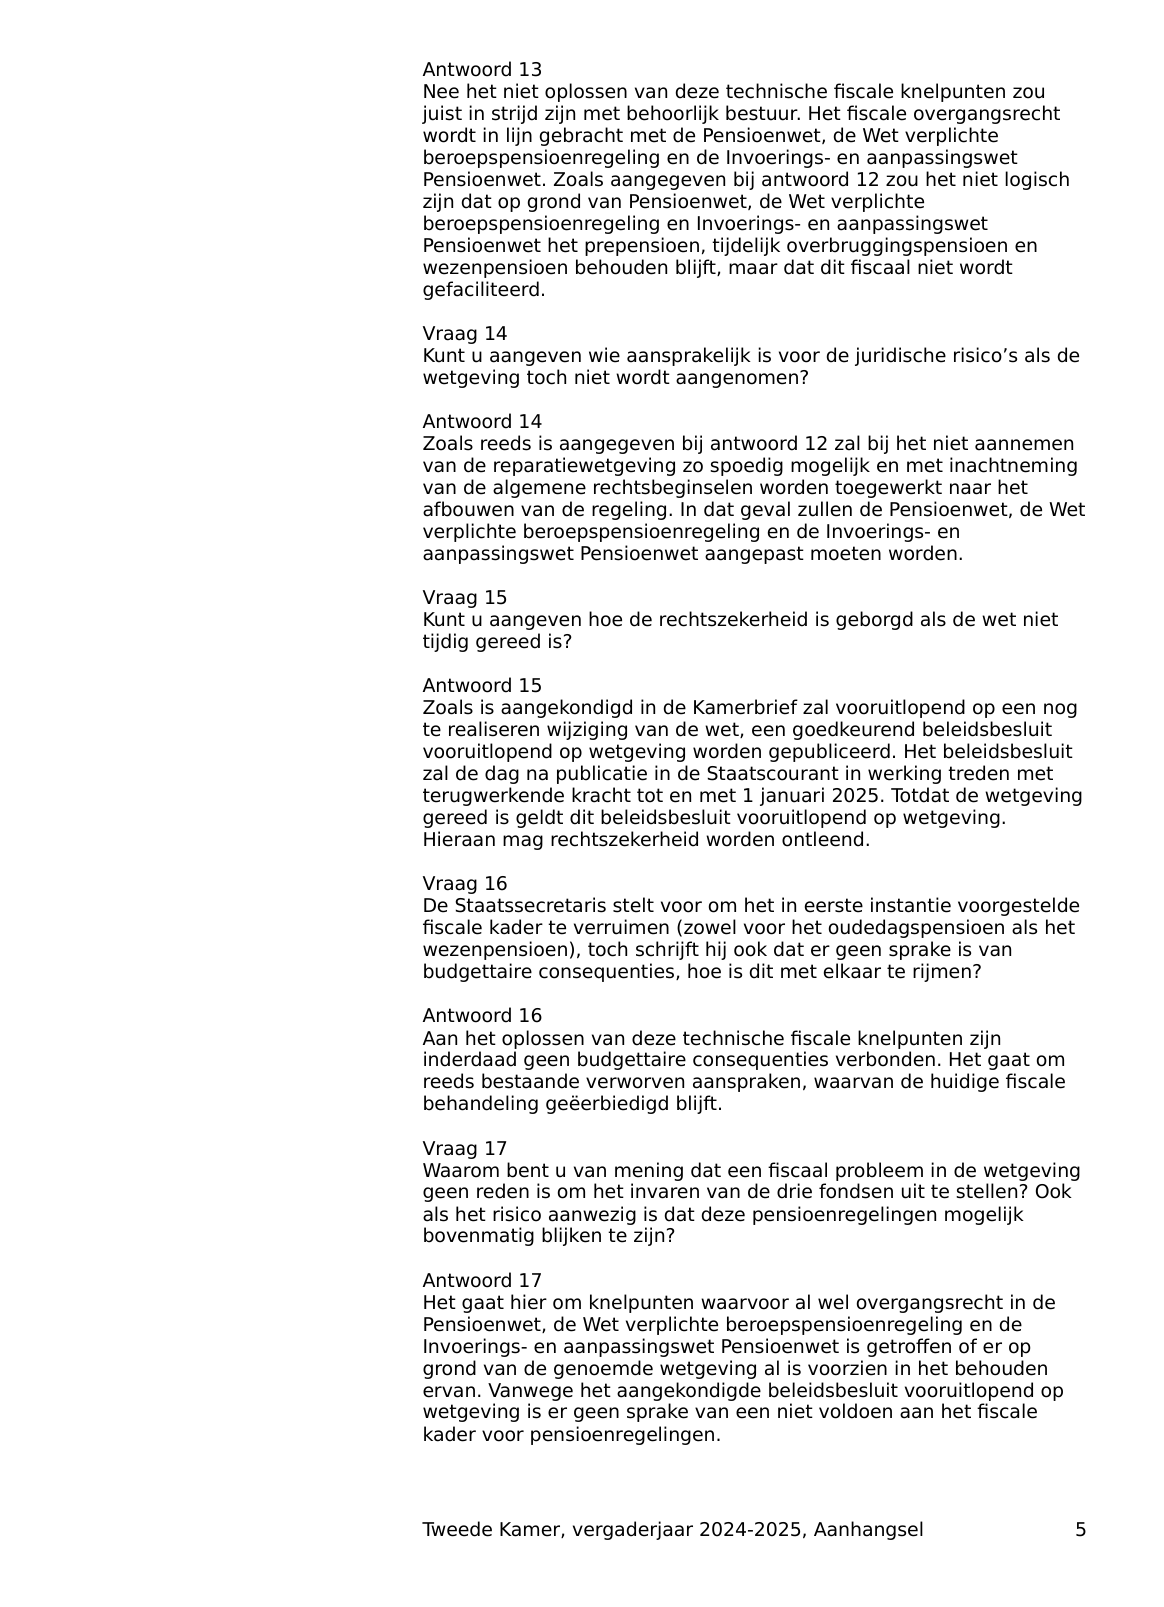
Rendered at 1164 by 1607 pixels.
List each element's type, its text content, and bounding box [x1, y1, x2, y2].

text Antwoord 17 [422, 1269, 1087, 1292]
text Nee het niet oplossen van deze technische fiscale knelpunten zou juist in strijd zijn met behoorlijk bestuur. Het fiscale overgangsrecht wordt in lijn gebracht met de Pensioenwet, de Wet verplichte beroepspensioenregeling en de Invoerings- en aanpassingswet Pensioenwet. Zoals aangegeven bij antwoord 12 zou het niet logisch zijn dat op grond van Pensioenwet, de Wet verplichte beroepspensioenregeling en Invoerings- en aanpassingswet Pensioenwet het prepensioen, tijdelijk overbruggingspensioen en wezenpensioen behouden blijft, maar dat dit fiscaal niet wordt gefaciliteerd. [422, 81, 1087, 301]
text Het gaat hier om knelpunten waarvoor al wel overgangsrecht in de Pensioenwet, de Wet verplichte beroepspensioenregeling en de Invoerings- en aanpassingswet Pensioenwet is getroffen of er op grond van de genoemde wetgeving al is voorzien in het behouden ervan. Vanwege het aangekondigde beleidsbesluit vooruitlopend op wetgeving is er geen sprake van een niet voldoen aan het fiscale kader voor pensioenregelingen. [422, 1292, 1087, 1445]
text Zoals is aangekondigd in de Kamerbrief zal vooruitlopend op een nog te realiseren wijziging van de wet, een goedkeurend beleidsbesluit vooruitlopend op wetgeving worden gepubliceerd. Het beleidsbesluit zal de dag na publicatie in de Staatscourant in werking treden met terugwerkende kracht tot en met 1 januari 2025. Totdat de wetgeving gereed is geldt dit beleidsbesluit vooruitlopend op wetgeving. Hieraan mag rechtszekerheid worden ontleend. [422, 697, 1087, 851]
text Zoals reeds is aangegeven bij antwoord 12 zal bij het niet aannemen van de reparatiewetgeving zo spoedig mogelijk en met inachtneming van de algemene rechtsbeginselen worden toegewerkt naar het afbouwen van de regeling. In dat geval zullen de Pensioenwet, de Wet verplichte beroepspensioenregeling en de Invoerings- en aanpassingswet Pensioenwet aangepast moeten worden. [422, 433, 1087, 565]
text Antwoord 14 [422, 411, 1087, 433]
text Antwoord 15 [422, 675, 1087, 697]
text Waarom bent u van mening dat een fiscaal probleem in de wetgeving geen reden is om het invaren van de drie fondsen uit te stellen? Ook als het risico aanwezig is dat deze pensioenregelingen mogelijk bovenmatig blijken te zijn? [422, 1159, 1087, 1247]
text Antwoord 16 [422, 1005, 1087, 1027]
text Vraag 15 [422, 587, 1087, 609]
text Kunt u aangeven hoe de rechtszekerheid is geborgd als de wet niet tijdig gereed is? [422, 609, 1087, 653]
text Vraag 16 [422, 873, 1087, 895]
text Vraag 14 [422, 323, 1087, 345]
text Antwoord 13 [422, 59, 1087, 81]
text Aan het oplossen van deze technische fiscale knelpunten zijn inderdaad geen budgettaire consequenties verbonden. Het gaat om reeds bestaande verworven aanspraken, waarvan de huidige fiscale behandeling geëerbiedigd blijft. [422, 1027, 1087, 1115]
text Kunt u aangeven wie aansprakelijk is voor de juridische risico’s als de wetgeving toch niet wordt aangenomen? [422, 345, 1087, 389]
text De Staatssecretaris stelt voor om het in eerste instantie voorgestelde fiscale kader te verruimen (zowel voor het oudedagspensioen als het wezenpensioen), toch schrijft hij ook dat er geen sprake is van budgettaire consequenties, hoe is dit met elkaar te rijmen? [422, 895, 1087, 983]
text Vraag 17 [422, 1137, 1087, 1159]
